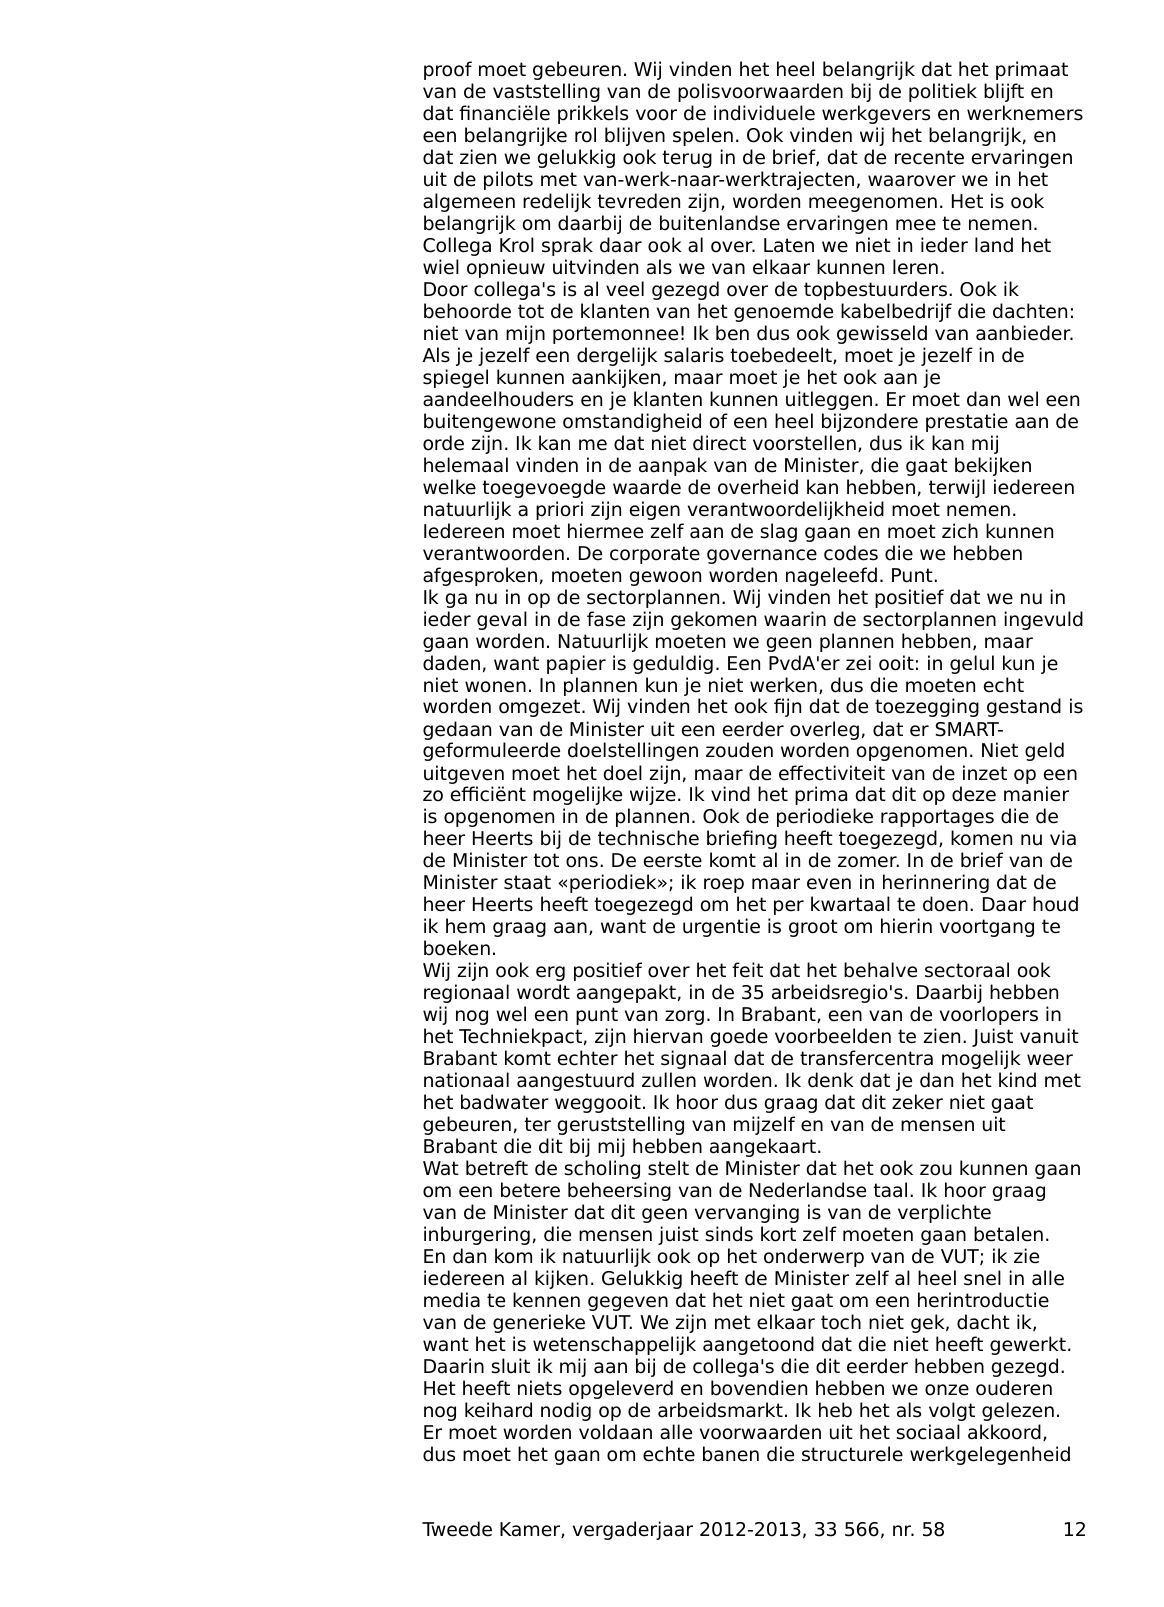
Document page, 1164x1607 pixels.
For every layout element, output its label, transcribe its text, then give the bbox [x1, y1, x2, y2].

text proof moet gebeuren. Wij vinden het heel belangrijk dat het primaat van de vaststelling van de polisvoorwaarden bij de politiek blijft en dat financiële prikkels voor de individuele werkgevers en werknemers een belangrijke rol blijven spelen. Ook vinden wij het belangrijk, en dat zien we gelukkig ook terug in de brief, dat de recente ervaringen uit de pilots met van-werk-naar-werktrajecten, waarover we in het algemeen redelijk tevreden zijn, worden meegenomen. Het is ook belangrijk om daarbij de buitenlandse ervaringen mee te nemen. Collega Krol sprak daar ook al over. Laten we niet in ieder land het wiel opnieuw uitvinden als we van elkaar kunnen leren. [422, 59, 1087, 279]
text Wij zijn ook erg positief over het feit dat het behalve sectoraal ook regionaal wordt aangepakt, in de 35 arbeidsregio's. Daarbij hebben wij nog wel een punt van zorg. In Brabant, een van de voorlopers in het Techniekpact, zijn hiervan goede voorbeelden te zien. Juist vanuit Brabant komt echter het signaal dat de transfercentra mogelijk weer nationaal aangestuurd zullen worden. Ik denk dat je dan het kind met het badwater weggooit. Ik hoor dus graag dat dit zeker niet gaat gebeuren, ter geruststelling van mijzelf en van de mensen uit Brabant die dit bij mij hebben aangekaart. [422, 960, 1087, 1158]
text Door collega's is al veel gezegd over de topbestuurders. Ook ik behoorde tot de klanten van het genoemde kabelbedrijf die dachten: niet van mijn portemonnee! Ik ben dus ook gewisseld van aanbieder. Als je jezelf een dergelijk salaris toebedeelt, moet je jezelf in de spiegel kunnen aankijken, maar moet je het ook aan je aandeelhouders en je klanten kunnen uitleggen. Er moet dan wel een buitengewone omstandigheid of een heel bijzondere prestatie aan de orde zijn. Ik kan me dat niet direct voorstellen, dus ik kan mij helemaal vinden in de aanpak van de Minister, die gaat bekijken welke toegevoegde waarde de overheid kan hebben, terwijl iedereen natuurlijk a priori zijn eigen verantwoordelijkheid moet nemen. Iedereen moet hiermee zelf aan de slag gaan en moet zich kunnen verantwoorden. De corporate governance codes die we hebben afgesproken, moeten gewoon worden nageleefd. Punt. [422, 279, 1087, 587]
text En dan kom ik natuurlijk ook op het onderwerp van de VUT; ik zie iedereen al kijken. Gelukkig heeft de Minister zelf al heel snel in alle media te kennen gegeven dat het niet gaat om een herintroductie van de generieke VUT. We zijn met elkaar toch niet gek, dacht ik, want het is wetenschappelijk aangetoond dat die niet heeft gewerkt. Daarin sluit ik mij aan bij de collega's die dit eerder hebben gezegd. Het heeft niets opgeleverd en bovendien hebben we onze ouderen nog keihard nodig op de arbeidsmarkt. Ik heb het als volgt gelezen. Er moet worden voldaan alle voorwaarden uit het sociaal akkoord, dus moet het gaan om echte banen die structurele werkgelegenheid [422, 1246, 1087, 1466]
text Wat betreft de scholing stelt de Minister dat het ook zou kunnen gaan om een betere beheersing van de Nederlandse taal. Ik hoor graag van de Minister dat dit geen vervanging is van de verplichte inburgering, die mensen juist sinds kort zelf moeten gaan betalen. [422, 1158, 1087, 1246]
text Ik ga nu in op de sectorplannen. Wij vinden het positief dat we nu in ieder geval in de fase zijn gekomen waarin de sectorplannen ingevuld gaan worden. Natuurlijk moeten we geen plannen hebben, maar daden, want papier is geduldig. Een PvdA'er zei ooit: in gelul kun je niet wonen. In plannen kun je niet werken, dus die moeten echt worden omgezet. Wij vinden het ook fijn dat de toezegging gestand is gedaan van de Minister uit een eerder overleg, dat er SMART-geformuleerde doelstellingen zouden worden opgenomen. Niet geld uitgeven moet het doel zijn, maar de effectiviteit van de inzet op een zo efficiënt mogelijke wijze. Ik vind het prima dat dit op deze manier is opgenomen in de plannen. Ook de periodieke rapportages die de heer Heerts bij de technische briefing heeft toegezegd, komen nu via de Minister tot ons. De eerste komt al in de zomer. In de brief van de Minister staat «periodiek»; ik roep maar even in herinnering dat de heer Heerts heeft toegezegd om het per kwartaal te doen. Daar houd ik hem graag aan, want de urgentie is groot om hierin voortgang te boeken. [422, 587, 1087, 960]
